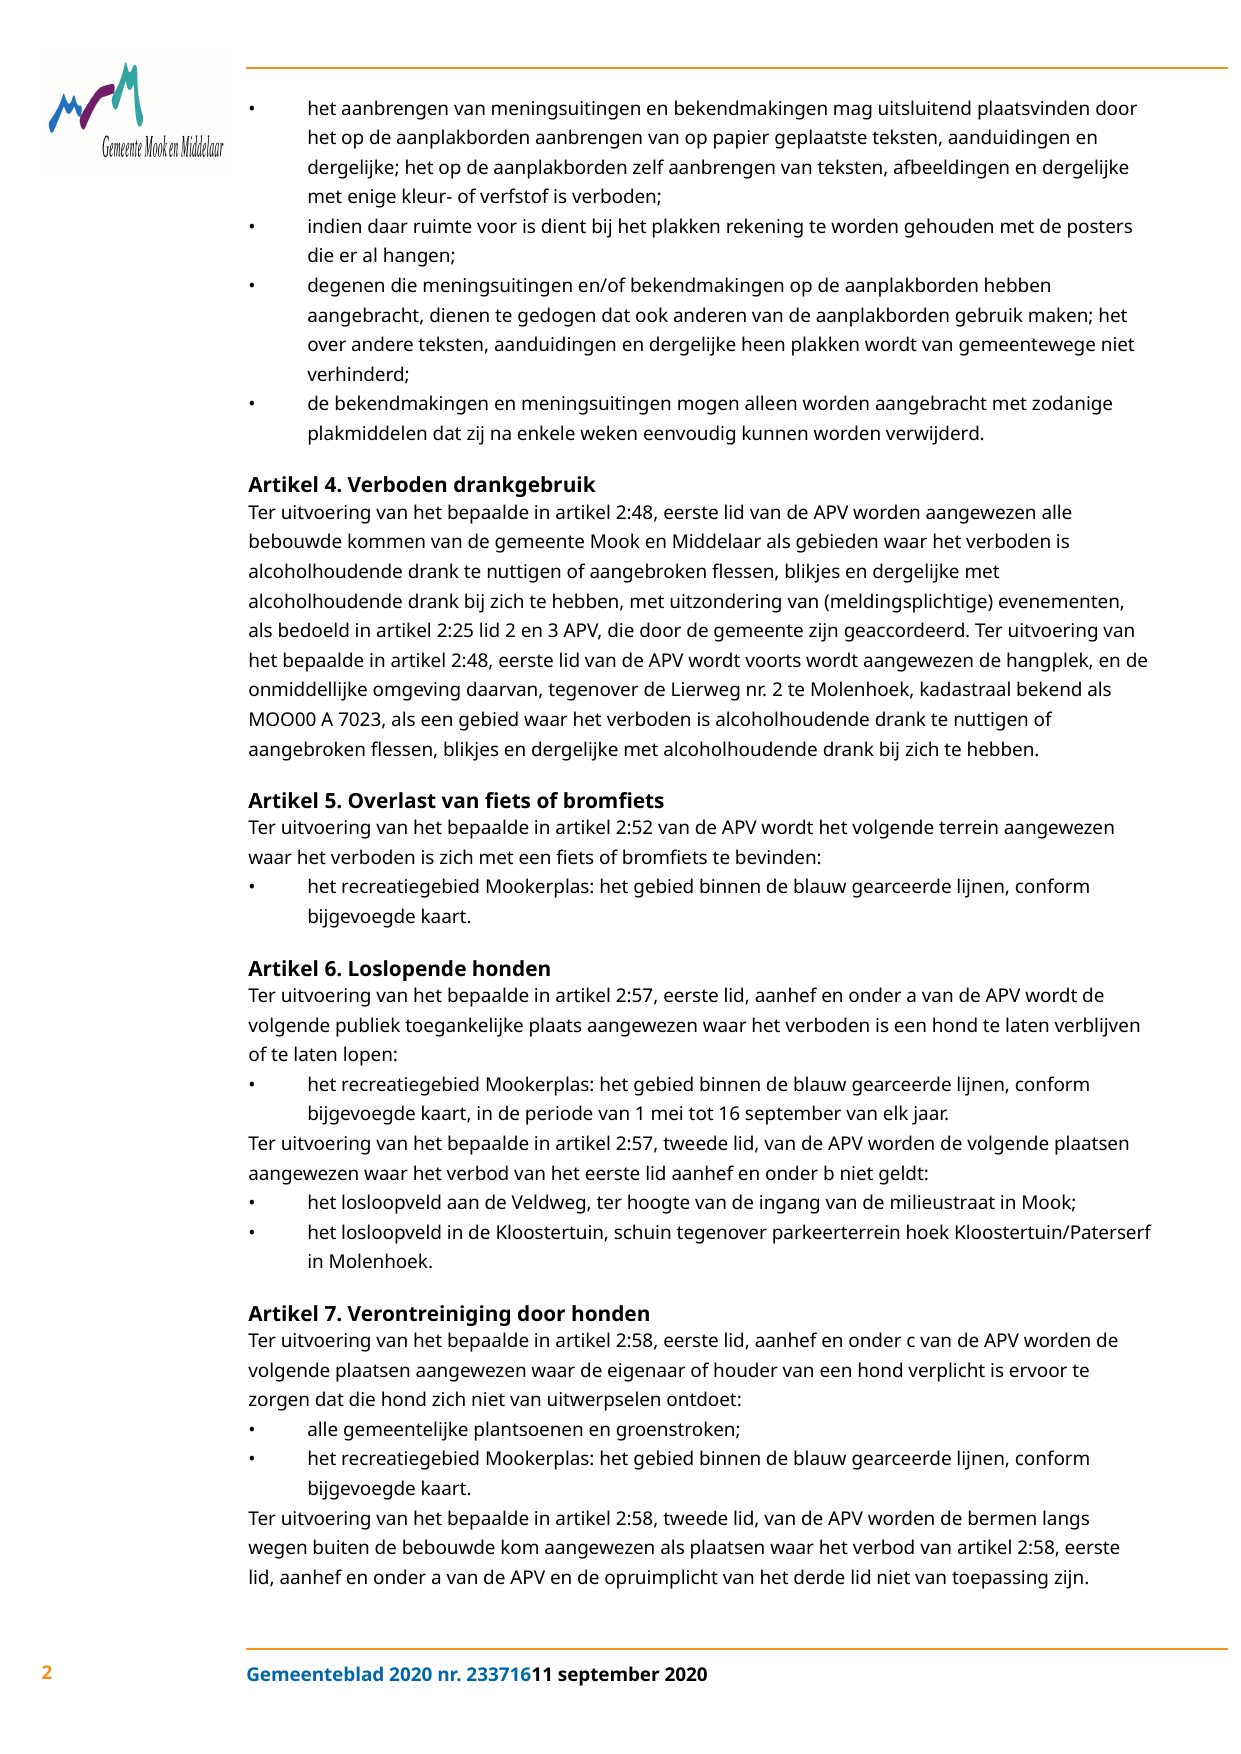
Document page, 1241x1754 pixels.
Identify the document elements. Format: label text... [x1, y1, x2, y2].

picture [41, 47, 231, 172]
list het recreatiegebied Mookerplas: het gebied binnen de blauw gearceerde lijnen, conform bijgevoegde kaart, in de periode van 1 mei tot 16 september van elk jaar. [248, 1071, 1152, 1126]
text Artikel 5. Overlast van fiets of bromfiets [248, 786, 1152, 814]
list de bekendmakingen en meningsuitingen mogen alleen worden aangebracht met zodanige plakmiddelen dat zij na enkele weken eenvoudig kunnen worden verwijderd. [248, 391, 1152, 446]
text Artikel 7. Verontreiniging door honden [248, 1299, 1152, 1327]
list indien daar ruimte voor is dient bij het plakken rekening te worden gehouden met de posters die er al hangen; [248, 213, 1152, 268]
text Artikel 4. Verboden drankgebruik [248, 471, 1152, 499]
text Ter uitvoering van het bepaalde in artikel 2:57, tweede lid, van de APV worden de volgende plaatsen aangewezen waar het verbod van het eerste lid aanhef en onder b niet geldt: [248, 1130, 1152, 1185]
list het losloopveld in de Kloostertuin, schuin tegenover parkeerterrein hoek Kloostertuin/Paterserf in Molenhoek. [248, 1219, 1152, 1274]
list het losloopveld aan de Veldweg, ter hoogte van de ingang van de milieustraat in Mook; [248, 1189, 1152, 1215]
list degenen die meningsuitingen en/of bekendmakingen op de aanplakborden hebben aangebracht, dienen te gedogen dat ook anderen van de aanplakborden gebruik maken; het over andere teksten, aanduidingen en dergelijke heen plakken wordt van gemeentewege niet verhinderd; [248, 272, 1152, 387]
text Ter uitvoering van het bepaalde in artikel 2:57, eerste lid, aanhef en onder a van de APV wordt de volgende publiek toegankelijke plaats aangewezen waar het verboden is een hond te laten verblijven of te laten lopen: [248, 982, 1152, 1067]
list het recreatiegebied Mookerplas: het gebied binnen de blauw gearceerde lijnen, conform bijgevoegde kaart. [248, 1446, 1152, 1501]
text Artikel 6. Loslopende honden [248, 954, 1152, 982]
text Ter uitvoering van het bepaalde in artikel 2:52 van de APV wordt het volgende terrein aangewezen waar het verboden is zich met een fiets of bromfiets te bevinden: [248, 814, 1152, 870]
text Ter uitvoering van het bepaalde in artikel 2:48, eerste lid van de APV worden aangewezen alle bebouwde kommen van de gemeente Mook en Middelaar als gebieden waar het verboden is alcoholhoudende drank te nuttigen of aangebroken flessen, blikjes en dergelijke met alcoholhoudende drank bij zich te hebben, met uitzondering van (meldingsplichtige) evenementen, als bedoeld in artikel 2:25 lid 2 en 3 APV, die door de gemeente zijn geaccordeerd. Ter uitvoering van het bepaalde in artikel 2:48, eerste lid van de APV wordt voorts wordt aangewezen de hangplek, en de onmiddellijke omgeving daarvan, tegenover de Lierweg nr. 2 te Molenhoek, kadastraal bekend als MOO00 A 7023, als een gebied waar het verboden is alcoholhoudende drank te nuttigen of aangebroken flessen, blikjes en dergelijke met alcoholhoudende drank bij zich te hebben. [248, 499, 1152, 761]
text Ter uitvoering van het bepaalde in artikel 2:58, tweede lid, van de APV worden de bermen langs wegen buiten de bebouwde kom aangewezen als plaatsen waar het verbod van artikel 2:58, eerste lid, aanhef en onder a van de APV en de opruimplicht van het derde lid niet van toepassing zijn. [248, 1505, 1152, 1590]
list het recreatiegebied Mookerplas: het gebied binnen de blauw gearceerde lijnen, conform bijgevoegde kaart. [248, 874, 1152, 929]
list het aanbrengen van meningsuitingen en bekendmakingen mag uitsluitend plaatsvinden door het op de aanplakborden aanbrengen van op papier geplaatste teksten, aanduidingen en dergelijke; het op de aanplakborden zelf aanbrengen van teksten, afbeeldingen en dergelijke met enige kleur- of verfstof is verboden; [248, 95, 1152, 209]
text Ter uitvoering van het bepaalde in artikel 2:58, eerste lid, aanhef en onder c van de APV worden de volgende plaatsen aangewezen waar de eigenaar of houder van een hond verplicht is ervoor te zorgen dat die hond zich niet van uitwerpselen ontdoet: [248, 1327, 1152, 1412]
list alle gemeentelijke plantsoenen en groenstroken; [248, 1416, 1152, 1442]
